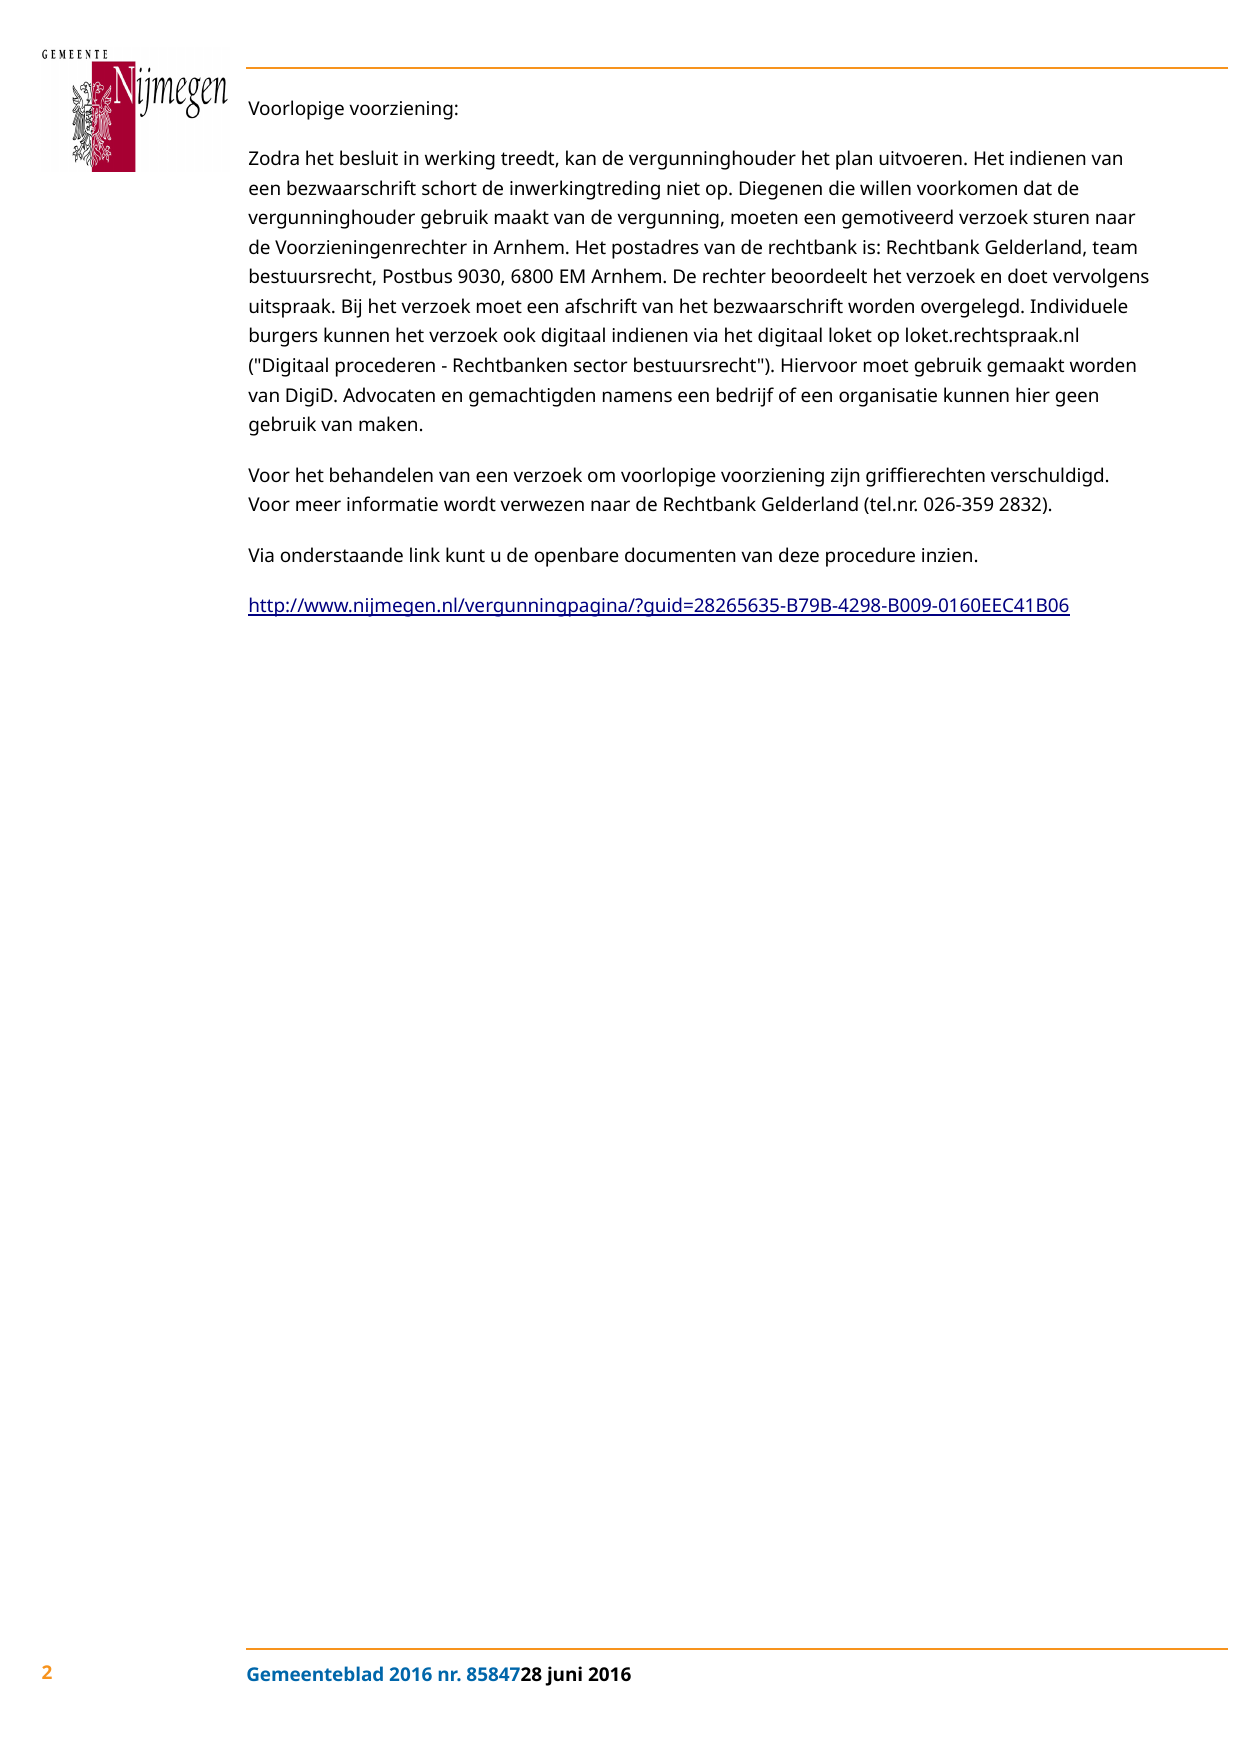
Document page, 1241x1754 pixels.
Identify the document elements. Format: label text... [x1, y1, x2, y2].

text Zodra het besluit in werking treedt, kan de vergunninghouder het plan uitvoeren. Het indienen van een bezwaarschrift schort de inwerkingtreding niet op. Diegenen die willen voorkomen dat de vergunninghouder gebruik maakt van de vergunning, moeten een gemotiveerd verzoek sturen naar de Voorzieningenrechter in Arnhem. Het postadres van de rechtbank is: Rechtbank Gelderland, team bestuursrecht, Postbus 9030, 6800 EM Arnhem. De rechter beoordeelt het verzoek en doet vervolgens uitspraak. Bij het verzoek moet een afschrift van het bezwaarschrift worden overgelegd. Individuele burgers kunnen het verzoek ook digitaal indienen via het digitaal loket op loket.rechtspraak.nl ("Digitaal procederen - Rechtbanken sector bestuursrecht"). Hiervoor moet gebruik gemaakt worden van DigiD. Advocaten en gemachtigden namens een bedrijf of een organisatie kunnen hier geen gebruik van maken. [248, 145, 1152, 437]
picture [41, 47, 231, 172]
text http://www.nijmegen.nl/vergunningpagina/?guid=28265635-B79B-4298-B009-0160EEC41B06 [248, 592, 1152, 618]
text Voor het behandelen van een verzoek om voorlopige voorziening zijn griffierechten verschuldigd. Voor meer informatie wordt verwezen naar de Rechtbank Gelderland (tel.nr. 026-359 2832). [248, 462, 1152, 517]
text Via onderstaande link kunt u de openbare documenten van deze procedure inzien. [248, 542, 1152, 568]
text Voorlopige voorziening: [248, 95, 1152, 121]
